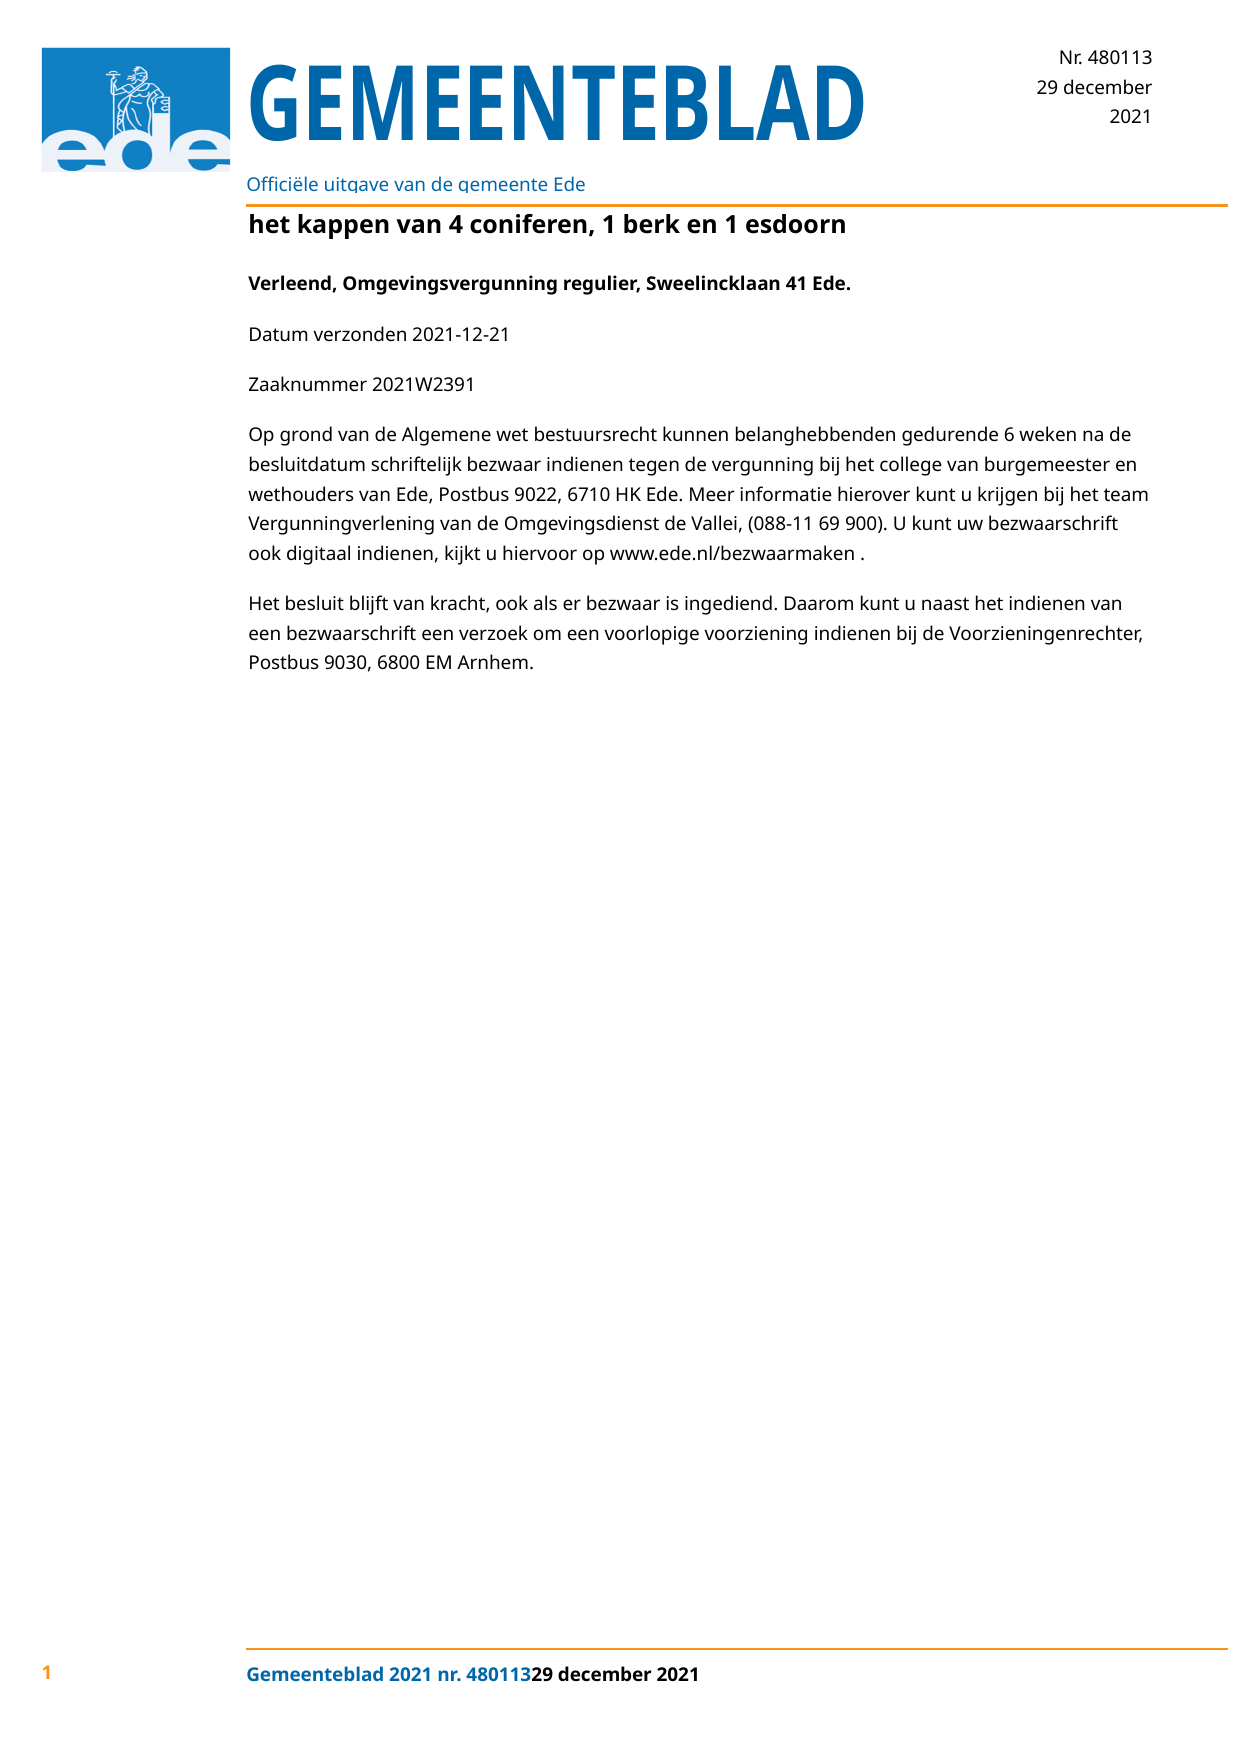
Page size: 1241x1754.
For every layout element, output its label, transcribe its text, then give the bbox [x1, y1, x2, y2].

text Op grond van de Algemene wet bestuursrecht kunnen belanghebbenden gedurende 6 weken na de besluitdatum schriftelijk bezwaar indienen tegen de vergunning bij het college van burgemeester en wethouders van Ede, Postbus 9022, 6710 HK Ede. Meer informatie hierover kunt u krijgen bij het team Vergunningverlening van de Omgevingsdienst de Vallei, (088-11 69 900). U kunt uw bezwaarschrift ook digitaal indienen, kijkt u hiervoor op www.ede.nl/bezwaarmaken . [248, 422, 1152, 566]
text Het besluit blijft van kracht, ook als er bezwaar is ingediend. Daarom kunt u naast het indienen van een bezwaarschrift een verzoek om een voorlopige voorziening indienen bij de Voorzieningenrechter, Postbus 9030, 6800 EM Arnhem. [248, 590, 1152, 675]
text Verleend, Omgevingsvergunning regulier, Sweelincklaan 41 Ede. [248, 270, 1152, 296]
text Datum verzonden 2021-12-21 [248, 321, 1152, 346]
text het kappen van 4 coniferen, 1 berk en 1 esdoorn [248, 207, 1152, 241]
picture [41, 47, 231, 172]
text Zaaknummer 2021W2391 [248, 371, 1152, 397]
